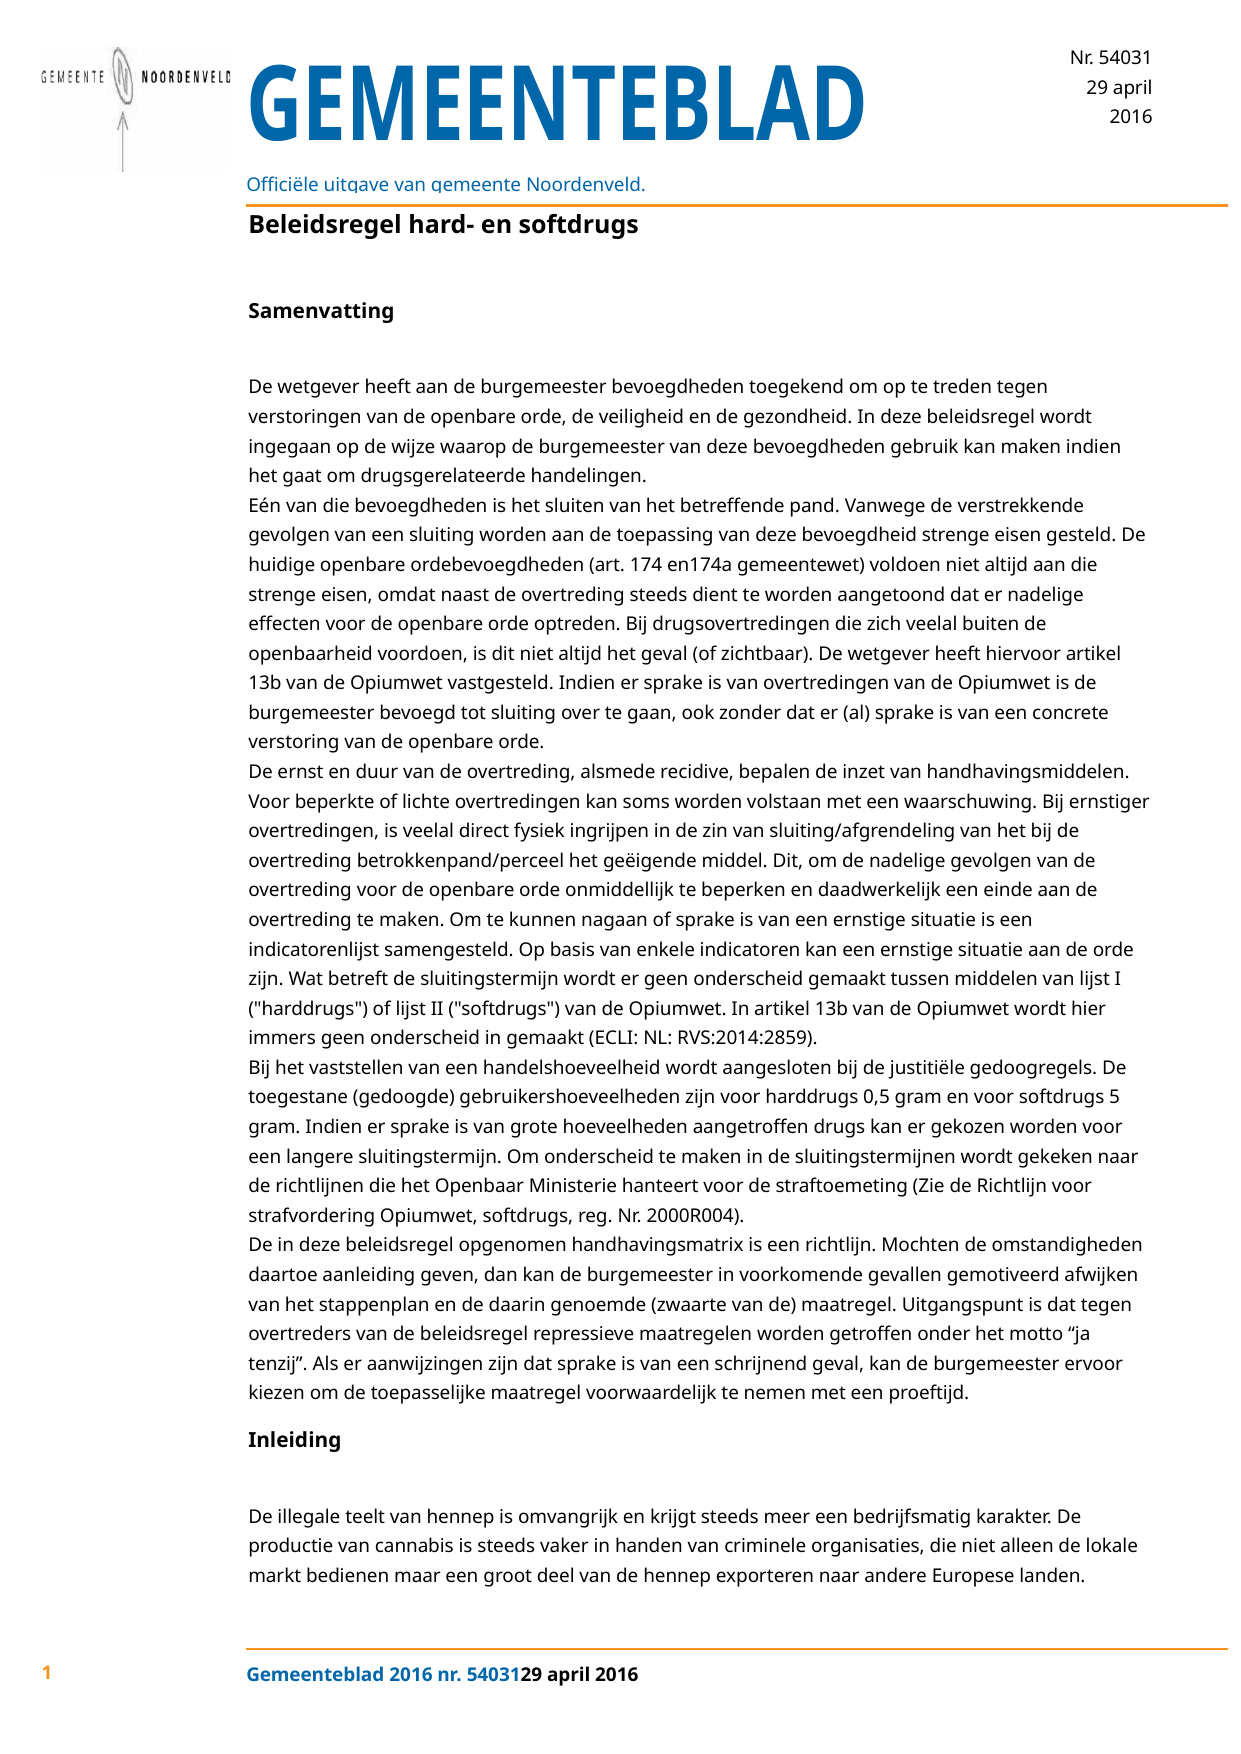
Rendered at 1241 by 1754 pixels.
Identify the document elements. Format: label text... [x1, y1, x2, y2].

text De in deze beleidsregel opgenomen handhavingsmatrix is een richtlijn. Mochten de omstandigheden daartoe aanleiding geven, dan kan de burgemeester in voorkomende gevallen gemotiveerd afwijken van het stappenplan en de daarin genoemde (zwaarte van de) maatregel. Uitgangspunt is dat tegen overtreders van de beleidsregel repressieve maatregelen worden getroffen onder het motto “ja tenzij”. Als er aanwijzingen zijn dat sprake is van een schrijnend geval, kan de burgemeester ervoor kiezen om de toepasselijke maatregel voorwaardelijk te nemen met een proeftijd. [248, 1232, 1152, 1405]
text Samenvatting [248, 296, 1152, 324]
text De wetgever heeft aan de burgemeester bevoegdheden toegekend om op te treden tegen verstoringen van de openbare orde, de veiligheid en de gezondheid. In deze beleidsregel wordt ingegaan op de wijze waarop de burgemeester van deze bevoegdheden gebruik kan maken indien het gaat om drugsgerelateerde handelingen. [248, 374, 1152, 488]
text Bij het vaststellen van een handelshoeveelheid wordt aangesloten bij de justitiële gedoogregels. De toegestane (gedoogde) gebruikershoeveelheden zijn voor harddrugs 0,5 gram en voor softdrugs 5 gram. Indien er sprake is van grote hoeveelheden aangetroffen drugs kan er gekozen worden voor een langere sluitingstermijn. Om onderscheid te maken in de sluitingstermijnen wordt gekeken naar de richtlijnen die het Openbaar Ministerie hanteert voor de straftoemeting (Zie de Richtlijn voor strafvordering Opiumwet, softdrugs, reg. Nr. 2000R004). [248, 1054, 1152, 1228]
text De illegale teelt van hennep is omvangrijk en krijgt steeds meer een bedrijfsmatig karakter. De productie van cannabis is steeds vaker in handen van criminele organisaties, die niet alleen de lokale markt bedienen maar een groot deel van de hennep exporteren naar andere Europese landen. [248, 1503, 1152, 1588]
text Inleiding [248, 1425, 1152, 1454]
text De ernst en duur van de overtreding, alsmede recidive, bepalen de inzet van handhavingsmiddelen. Voor beperkte of lichte overtredingen kan soms worden volstaan met een waarschuwing. Bij ernstiger overtredingen, is veelal direct fysiek ingrijpen in de zin van sluiting/afgrendeling van het bij de overtreding betrokkenpand/perceel het geëigende middel. Dit, om de nadelige gevolgen van de overtreding voor de openbare orde onmiddellijk te beperken en daadwerkelijk een einde aan de overtreding te maken. Om te kunnen nagaan of sprake is van een ernstige situatie is een indicatorenlijst samengesteld. Op basis van enkele indicatoren kan een ernstige situatie aan de orde zijn. Wat betreft de sluitingstermijn wordt er geen onderscheid gemaakt tussen middelen van lijst I ("harddrugs") of lijst II ("softdrugs") van de Opiumwet. In artikel 13b van de Opiumwet wordt hier immers geen onderscheid in gemaakt (ECLI: NL: RVS:2014:2859). [248, 758, 1152, 1050]
text Beleidsregel hard- en softdrugs [248, 207, 1152, 241]
picture [41, 47, 231, 172]
text Eén van die bevoegdheden is het sluiten van het betreffende pand. Vanwege de verstrekkende gevolgen van een sluiting worden aan de toepassing van deze bevoegdheid strenge eisen gesteld. De huidige openbare ordebevoegdheden (art. 174 en174a gemeentewet) voldoen niet altijd aan die strenge eisen, omdat naast de overtreding steeds dient te worden aangetoond dat er nadelige effecten voor de openbare orde optreden. Bij drugsovertredingen die zich veelal buiten de openbaarheid voordoen, is dit niet altijd het geval (of zichtbaar). De wetgever heeft hiervoor artikel 13b van de Opiumwet vastgesteld. Indien er sprake is van overtredingen van de Opiumwet is de burgemeester bevoegd tot sluiting over te gaan, ook zonder dat er (al) sprake is van een concrete verstoring van de openbare orde. [248, 492, 1152, 754]
